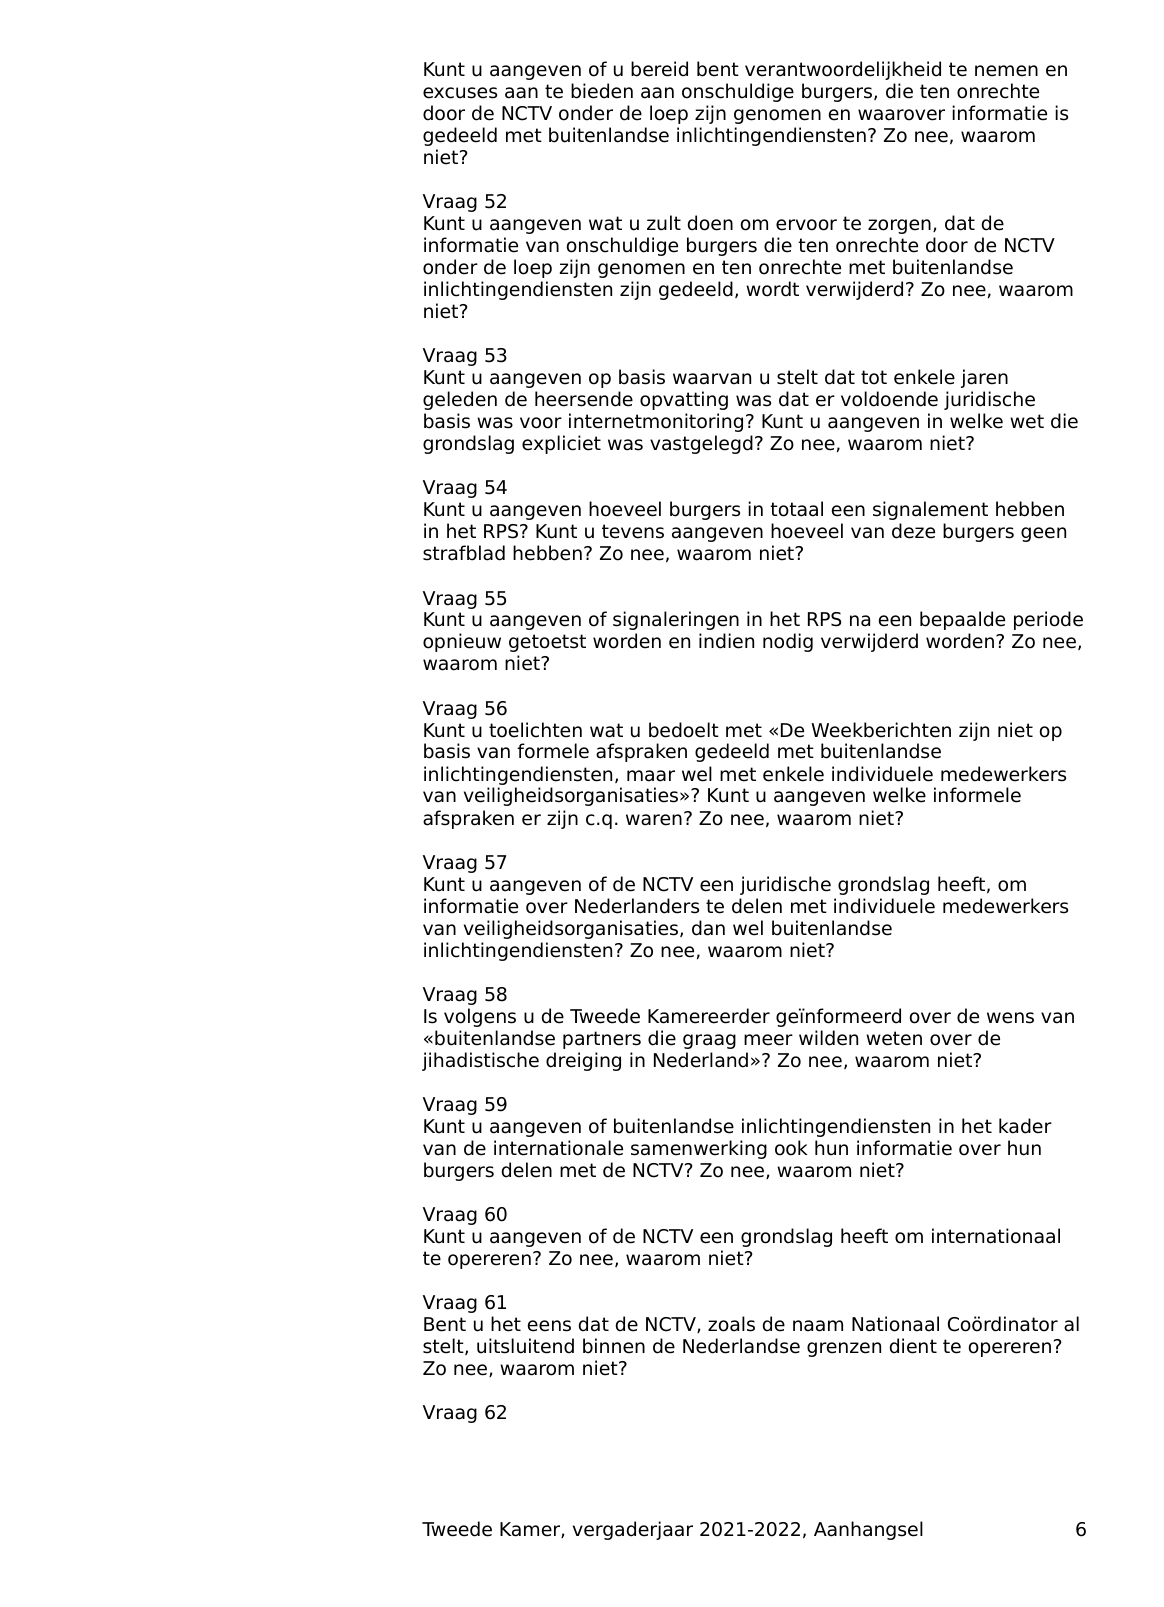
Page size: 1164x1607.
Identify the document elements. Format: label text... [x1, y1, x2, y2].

text Kunt u aangeven of de NCTV een grondslag heeft om internationaal te opereren? Zo nee, waarom niet? [422, 1226, 1087, 1270]
text Kunt u aangeven hoeveel burgers in totaal een signalement hebben in het RPS? Kunt u tevens aangeven hoeveel van deze burgers geen strafblad hebben? Zo nee, waarom niet? [422, 499, 1087, 565]
text Kunt u aangeven of u bereid bent verantwoordelijkheid te nemen en excuses aan te bieden aan onschuldige burgers, die ten onrechte door de NCTV onder de loep zijn genomen en waarover informatie is gedeeld met buitenlandse inlichtingendiensten? Zo nee, waarom niet? [422, 59, 1087, 169]
text Vraag 61 [422, 1292, 1087, 1314]
text Vraag 58 [422, 984, 1087, 1006]
text Kunt u aangeven of signaleringen in het RPS na een bepaalde periode opnieuw getoetst worden en indien nodig verwijderd worden? Zo nee, waarom niet? [422, 609, 1087, 675]
text Vraag 56 [422, 697, 1087, 719]
text Vraag 57 [422, 852, 1087, 873]
text Bent u het eens dat de NCTV, zoals de naam Nationaal Coördinator al stelt, uitsluitend binnen de Nederlandse grenzen dient te opereren? Zo nee, waarom niet? [422, 1314, 1087, 1380]
text Vraag 59 [422, 1094, 1087, 1116]
text Vraag 55 [422, 587, 1087, 609]
text Vraag 62 [422, 1402, 1087, 1424]
text Kunt u aangeven of buitenlandse inlichtingendiensten in het kader van de internationale samenwerking ook hun informatie over hun burgers delen met de NCTV? Zo nee, waarom niet? [422, 1116, 1087, 1182]
text Kunt u toelichten wat u bedoelt met «De Weekberichten zijn niet op basis van formele afspraken gedeeld met buitenlandse inlichtingendiensten, maar wel met enkele individuele medewerkers van veiligheidsorganisaties»? Kunt u aangeven welke informele afspraken er zijn c.q. waren? Zo nee, waarom niet? [422, 719, 1087, 829]
text Kunt u aangeven wat u zult doen om ervoor te zorgen, dat de informatie van onschuldige burgers die ten onrechte door de NCTV onder de loep zijn genomen en ten onrechte met buitenlandse inlichtingendiensten zijn gedeeld, wordt verwijderd? Zo nee, waarom niet? [422, 213, 1087, 323]
text Kunt u aangeven of de NCTV een juridische grondslag heeft, om informatie over Nederlanders te delen met individuele medewerkers van veiligheidsorganisaties, dan wel buitenlandse inlichtingendiensten? Zo nee, waarom niet? [422, 873, 1087, 961]
text Is volgens u de Tweede Kamereerder geïnformeerd over de wens van «buitenlandse partners die graag meer wilden weten over de jihadistische dreiging in Nederland»? Zo nee, waarom niet? [422, 1006, 1087, 1072]
text Vraag 53 [422, 345, 1087, 367]
text Vraag 60 [422, 1204, 1087, 1226]
text Vraag 52 [422, 191, 1087, 213]
text Kunt u aangeven op basis waarvan u stelt dat tot enkele jaren geleden de heersende opvatting was dat er voldoende juridische basis was voor internetmonitoring? Kunt u aangeven in welke wet die grondslag expliciet was vastgelegd? Zo nee, waarom niet? [422, 367, 1087, 455]
text Vraag 54 [422, 477, 1087, 499]
